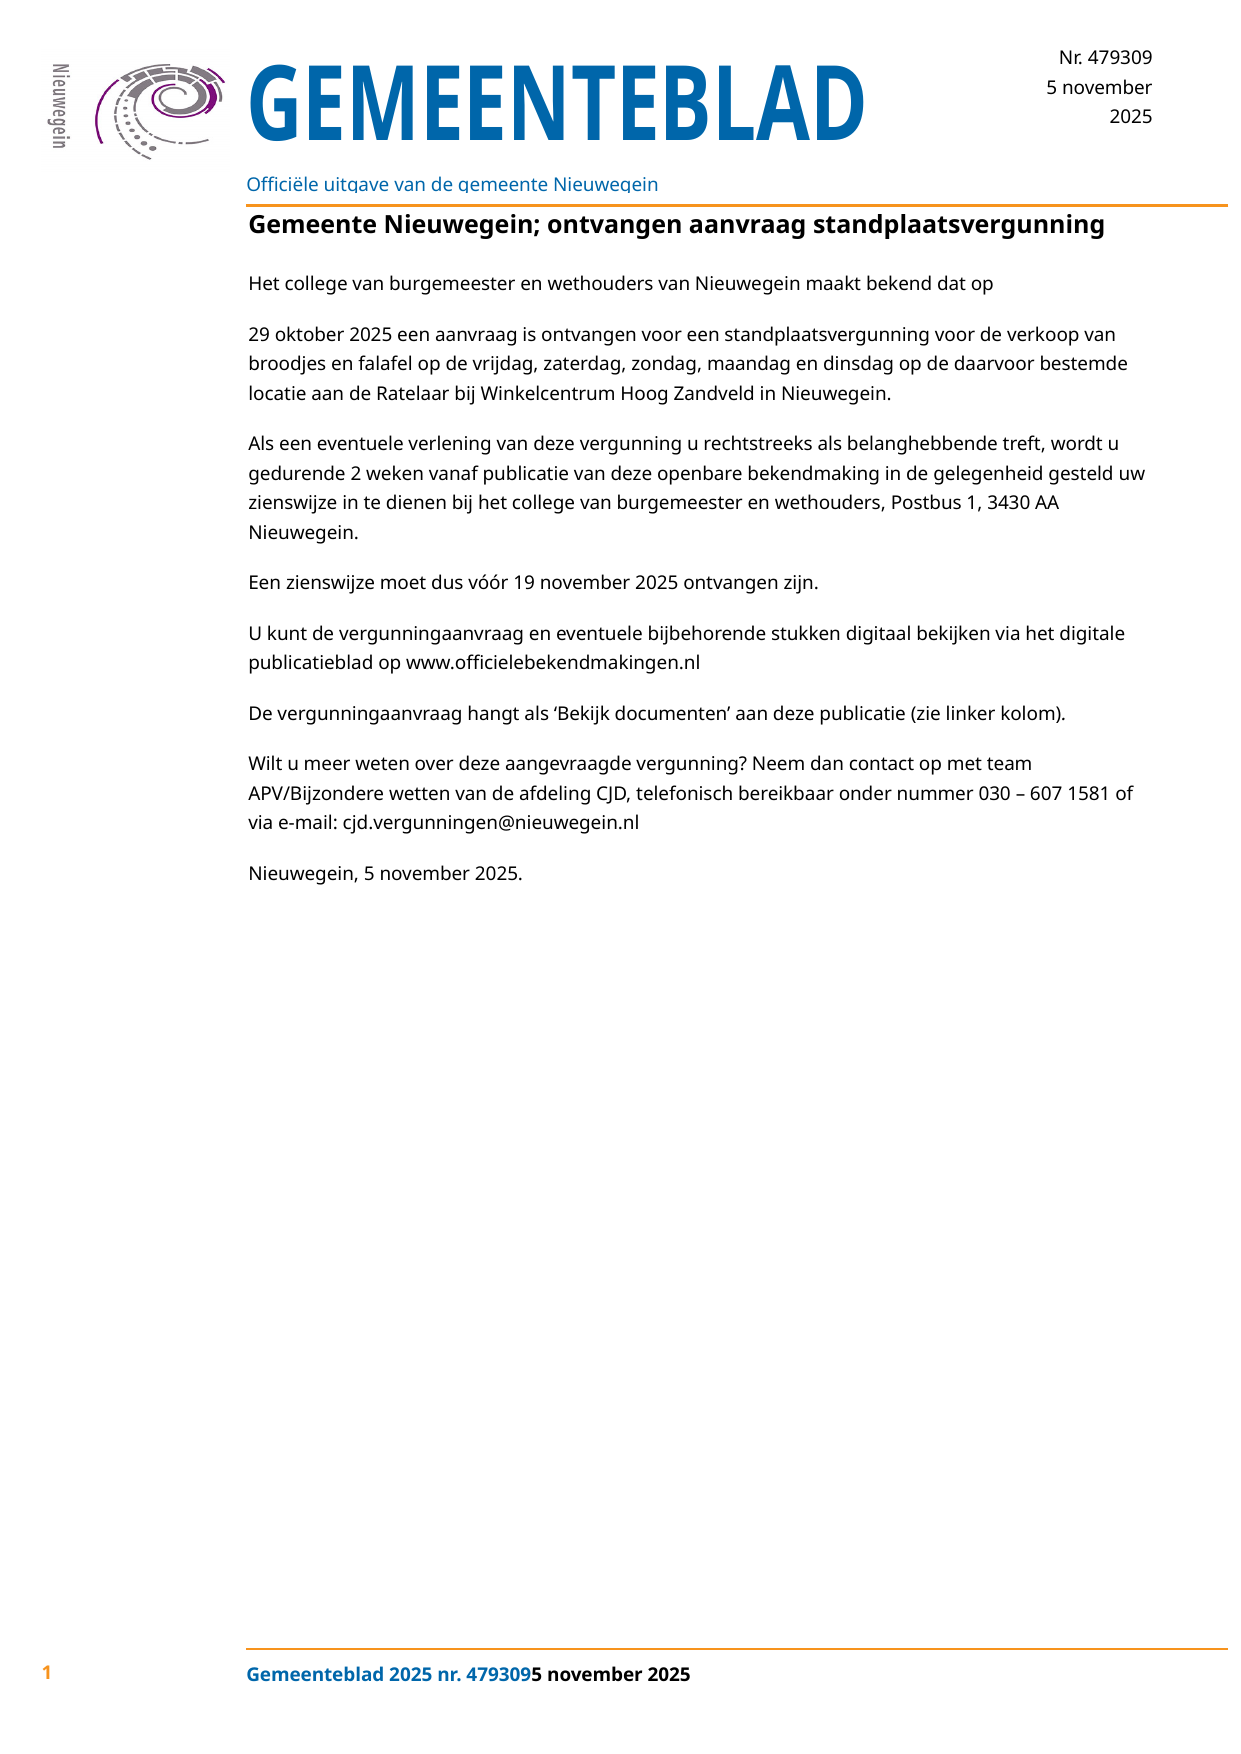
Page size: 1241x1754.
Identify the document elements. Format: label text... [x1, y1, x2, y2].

text Het college van burgemeester en wethouders van Nieuwegein maakt bekend dat op [248, 270, 1152, 296]
text Als een eventuele verlening van deze vergunning u rechtstreeks als belanghebbende treft, wordt u gedurende 2 weken vanaf publicatie van deze openbare bekendmaking in de gelegenheid gesteld uw zienswijze in te dienen bij het college van burgemeester en wethouders, Postbus 1, 3430 AA Nieuwegein. [248, 430, 1152, 545]
text Wilt u meer weten over deze aangevraagde vergunning? Neem dan contact op met team APV/Bijzondere wetten van de afdeling CJD, telefonisch bereikbaar onder nummer 030 – 607 1581 of via e-mail: cjd.vergunningen@nieuwegein.nl [248, 750, 1152, 835]
text Gemeente Nieuwegein; ontvangen aanvraag standplaatsvergunning [248, 207, 1152, 241]
text Nieuwegein, 5 november 2025. [248, 860, 1152, 886]
text De vergunningaanvraag hangt als ‘Bekijk documenten’ aan deze publicatie (zie linker kolom). [248, 700, 1152, 726]
picture [41, 47, 231, 172]
text 29 oktober 2025 een aanvraag is ontvangen voor een standplaatsvergunning voor de verkoop van broodjes en falafel op de vrijdag, zaterdag, zondag, maandag en dinsdag op de daarvoor bestemde locatie aan de Ratelaar bij Winkelcentrum Hoog Zandveld in Nieuwegein. [248, 321, 1152, 406]
text U kunt de vergunningaanvraag en eventuele bijbehorende stukken digitaal bekijken via het digitale publicatieblad op www.officielebekendmakingen.nl [248, 620, 1152, 675]
text Een zienswijze moet dus vóór 19 november 2025 ontvangen zijn. [248, 569, 1152, 595]
